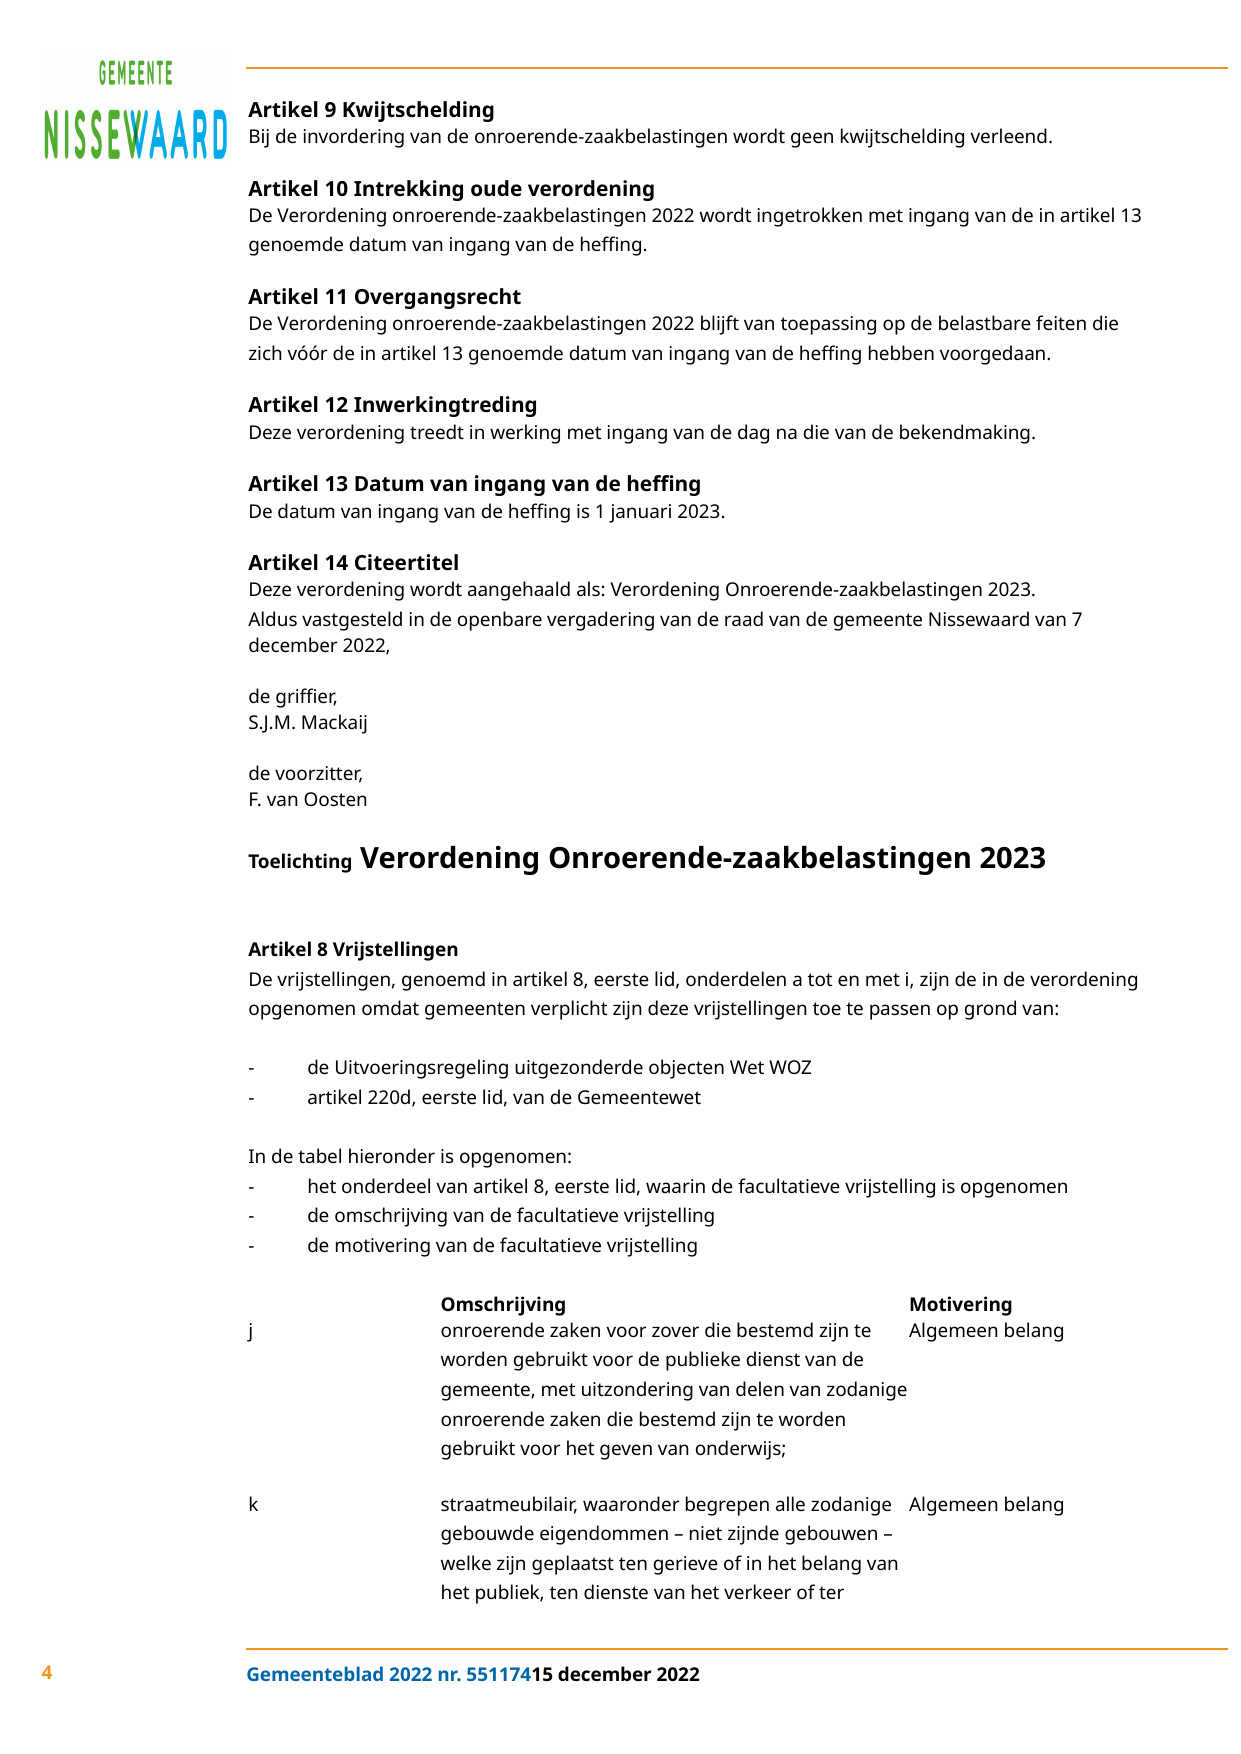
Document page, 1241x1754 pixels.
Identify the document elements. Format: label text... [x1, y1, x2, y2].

text de griffier, [248, 683, 1152, 709]
text De datum van ingang van de heffing is 1 januari 2023. [248, 498, 1152, 523]
list de motivering van de facultatieve vrijstelling [248, 1232, 1152, 1258]
table_header [248, 1291, 440, 1317]
text De Verordening onroerende-zaakbelastingen 2022 blijft van toepassing op de belastbare feiten die zich vóór de in artikel 13 genoemde datum van ingang van de heffing hebben voorgedaan. [248, 311, 1152, 366]
text Artikel 13 Datum van ingang van de heffing [248, 469, 1152, 498]
picture [41, 47, 231, 172]
text Artikel 14 Citeertitel [248, 548, 1152, 577]
table_header Motivering [909, 1291, 1152, 1317]
text F. van Oosten [248, 786, 1152, 812]
table_cell straatmeubilair, waaronder begrepen alle zodanige gebouwde eigendommen – niet zijnde gebouwen – welke zijn geplaatst ten gerieve of in het belang van het publiek, ten dienste van het verkeer of ter [440, 1491, 909, 1605]
text Toelichting Verordening Onroerende-zaakbelastingen 2023 [248, 838, 1152, 877]
list artikel 220d, eerste lid, van de Gemeentewet [248, 1084, 1152, 1110]
text Aldus vastgesteld in de openbare vergadering van de raad van de gemeente Nissewaard van 7 december 2022, [248, 606, 1152, 658]
table_cell k [248, 1491, 440, 1605]
table_cell onroerende zaken voor zover die bestemd zijn te worden gebruikt voor de publieke dienst van de gemeente, met uitzondering van delen van zodanige onroerende zaken die bestemd zijn te worden gebruikt voor het geven van onderwijs; [440, 1317, 909, 1491]
text Artikel 11 Overgangsrecht [248, 282, 1152, 311]
text In de tabel hieronder is opgenomen: [248, 1143, 1152, 1169]
text Artikel 10 Intrekking oude verordening [248, 174, 1152, 202]
table_cell Algemeen belang [909, 1491, 1152, 1605]
list de Uitvoeringsregeling uitgezonderde objecten Wet WOZ [248, 1054, 1152, 1080]
table_cell Algemeen belang [909, 1317, 1152, 1491]
text Deze verordening wordt aangehaald als: Verordening Onroerende-zaakbelastingen 2023. [248, 577, 1152, 602]
table_cell j [248, 1317, 440, 1491]
table_header Omschrijving [440, 1291, 909, 1317]
text Artikel 8 Vrijstellingen [248, 936, 1152, 962]
list het onderdeel van artikel 8, eerste lid, waarin de facultatieve vrijstelling is opgenomen [248, 1173, 1152, 1199]
list de omschrijving van de facultatieve vrijstelling [248, 1202, 1152, 1228]
text Bij de invordering van de onroerende-zaakbelastingen wordt geen kwijtschelding verleend. [248, 123, 1152, 149]
text Artikel 12 Inwerkingtreding [248, 391, 1152, 419]
text Deze verordening treedt in werking met ingang van de dag na die van de bekendmaking. [248, 419, 1152, 445]
text S.J.M. Mackaij [248, 709, 1152, 735]
text de voorzitter, [248, 761, 1152, 786]
text De Verordening onroerende-zaakbelastingen 2022 wordt ingetrokken met ingang van de in artikel 13 genoemde datum van ingang van de heffing. [248, 202, 1152, 257]
text Artikel 9 Kwijtschelding [248, 95, 1152, 123]
text De vrijstellingen, genoemd in artikel 8, eerste lid, onderdelen a tot en met i, zijn de in de verordening opgenomen omdat gemeenten verplicht zijn deze vrijstellingen toe te passen op grond van: [248, 966, 1152, 1021]
